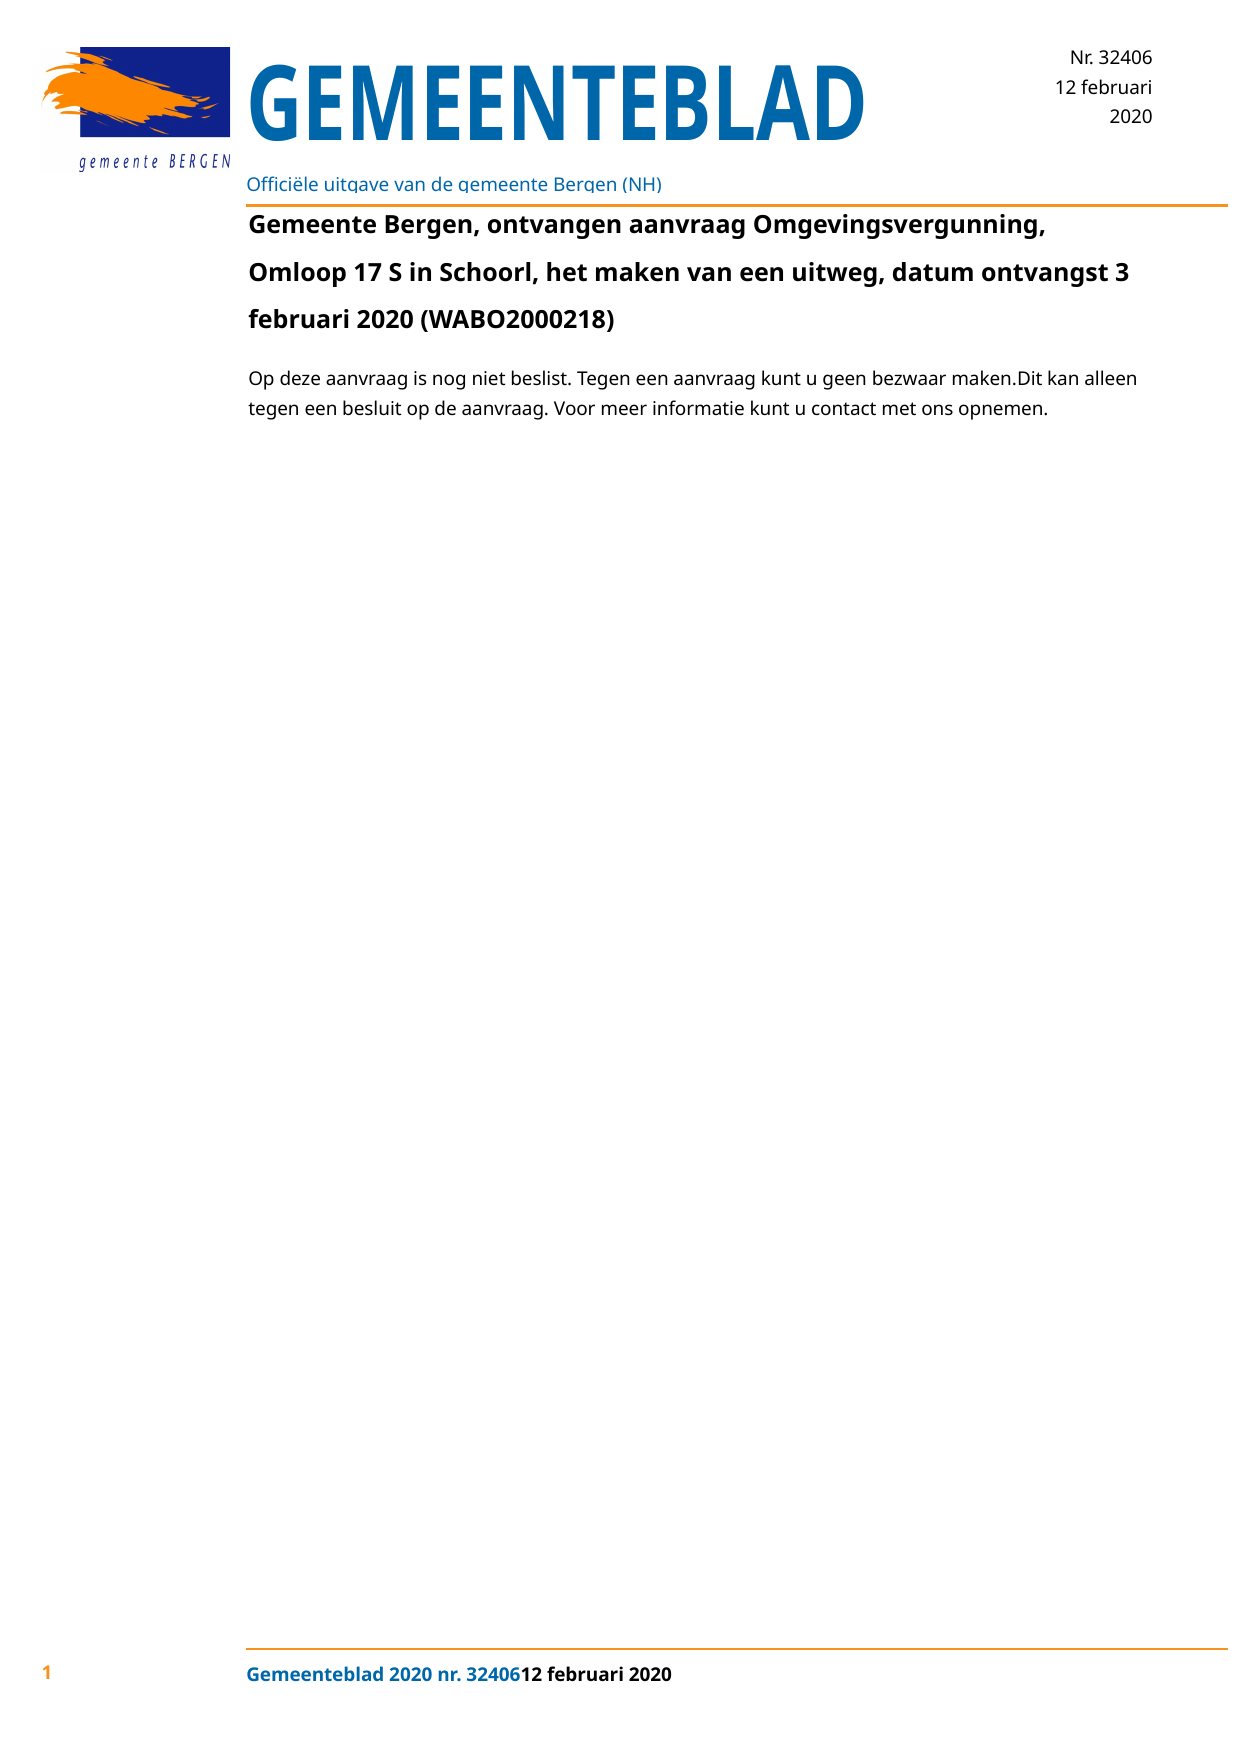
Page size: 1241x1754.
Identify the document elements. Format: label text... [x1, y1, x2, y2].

picture [41, 47, 231, 172]
text Gemeente Bergen, ontvangen aanvraag Omgevingsvergunning, Omloop 17 S in Schoorl, het maken van een uitweg, datum ontvangst 3 februari 2020 (WABO2000218) [248, 207, 1152, 336]
text Op deze aanvraag is nog niet beslist. Tegen een aanvraag kunt u geen bezwaar maken.Dit kan alleen tegen een besluit op de aanvraag. Voor meer informatie kunt u contact met ons opnemen. [248, 366, 1152, 421]
